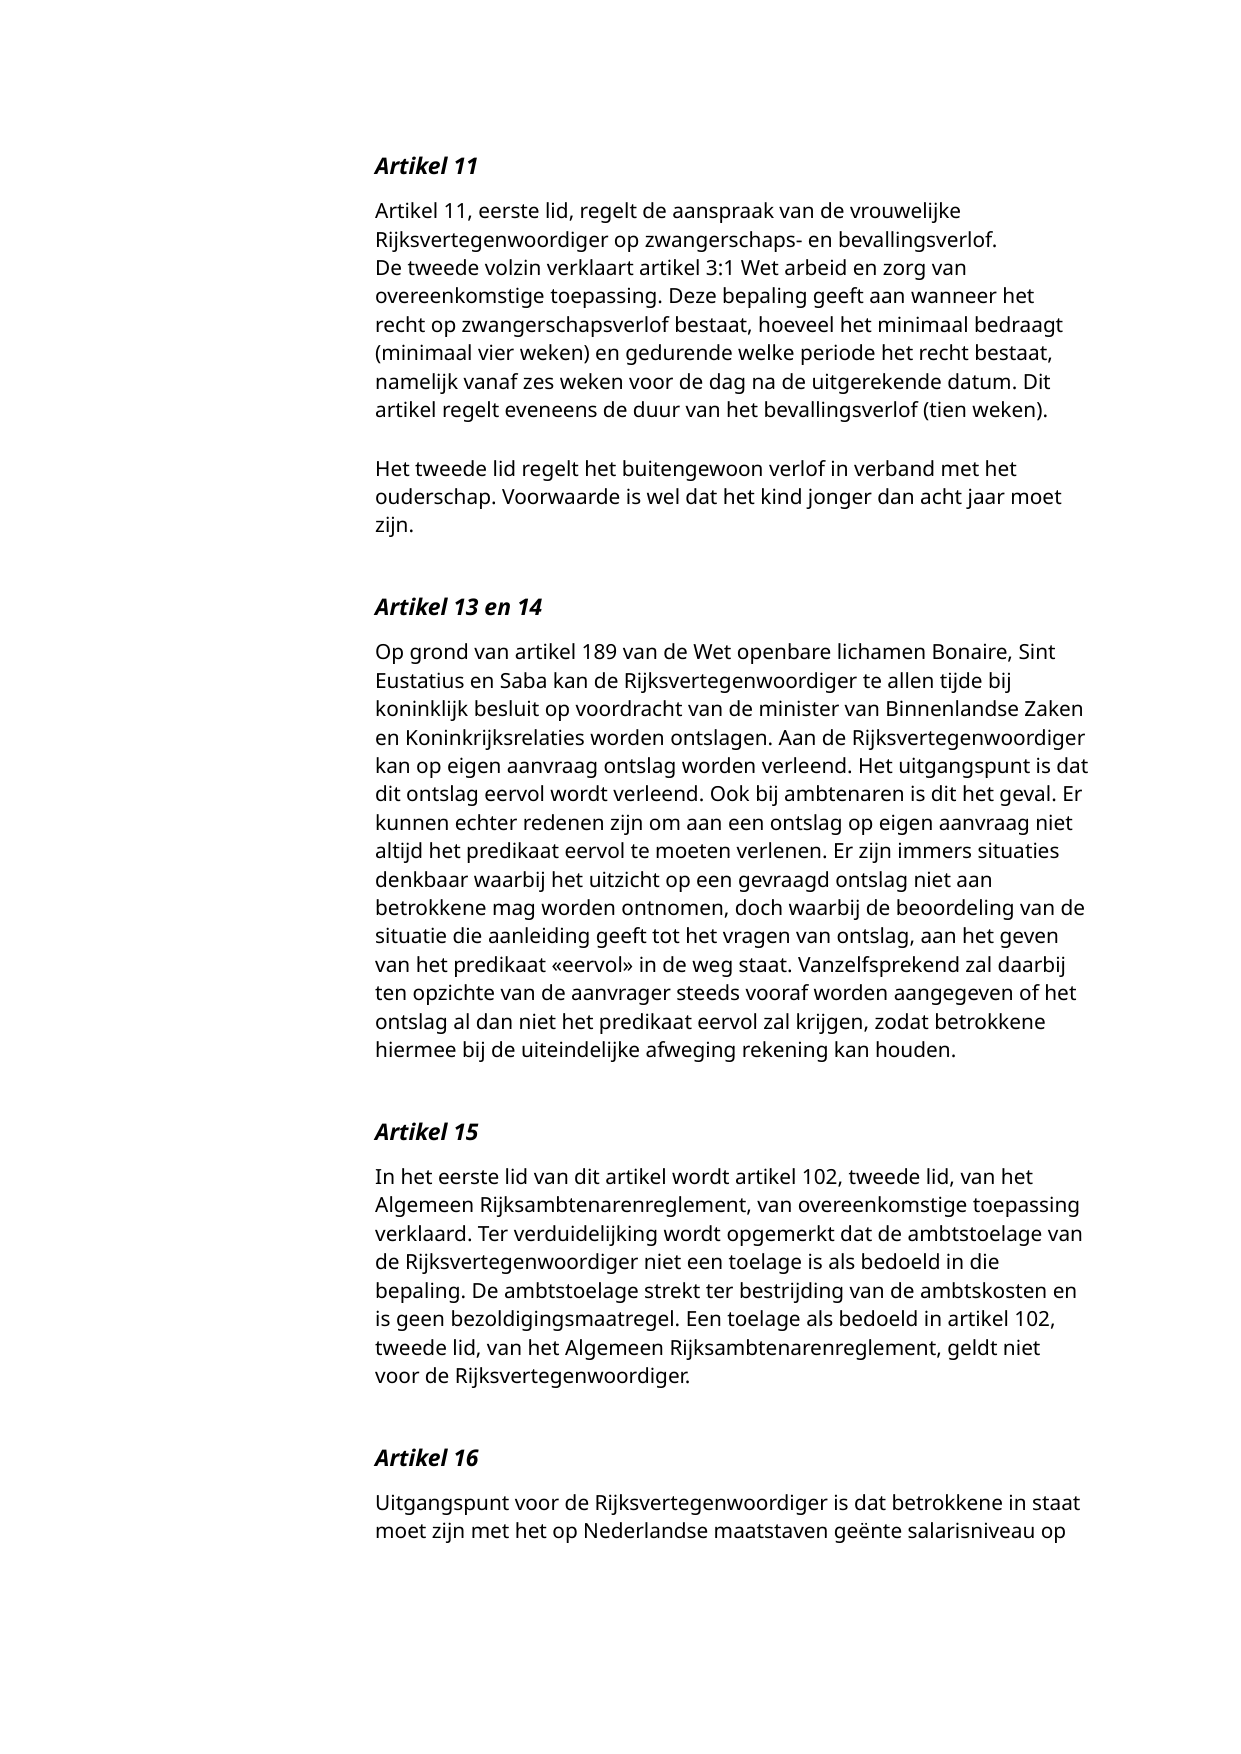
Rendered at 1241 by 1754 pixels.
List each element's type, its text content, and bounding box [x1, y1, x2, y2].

text Uitgangspunt voor de Rijksvertegenwoordiger is dat betrokkene in staat moet zijn met het op Nederlandse maatstaven geënte salarisniveau op [375, 1488, 1090, 1545]
text Op grond van artikel 189 van de Wet openbare lichamen Bonaire, Sint Eustatius en Saba kan de Rijksvertegenwoordiger te allen tijde bij koninklijk besluit op voordracht van de minister van Binnenlandse Zaken en Koninkrijksrelaties worden ontslagen. Aan de Rijksvertegenwoordiger kan op eigen aanvraag ontslag worden verleend. Het uitgangspunt is dat dit ontslag eervol wordt verleend. Ook bij ambtenaren is dit het geval. Er kunnen echter redenen zijn om aan een ontslag op eigen aanvraag niet altijd het predikaat eervol te moeten verlenen. Er zijn immers situaties denkbaar waarbij het uitzicht op een gevraagd ontslag niet aan betrokkene mag worden ontnomen, doch waarbij de beoordeling van de situatie die aanleiding geeft tot het vragen van ontslag, aan het geven van het predikaat «eervol» in de weg staat. Vanzelfsprekend zal daarbij ten opzichte van de aanvrager steeds vooraf worden aangegeven of het ontslag al dan niet het predikaat eervol zal krijgen, zodat betrokkene hiermee bij de uiteindelijke afweging rekening kan houden. [375, 637, 1090, 1064]
subtitle Artikel 13 en 14 [375, 591, 1090, 622]
text Artikel 11, eerste lid, regelt de aanspraak van de vrouwelijke Rijksvertegenwoordiger op zwangerschaps- en bevallingsverlof. [375, 196, 1090, 253]
text In het eerste lid van dit artikel wordt artikel 102, tweede lid, van het Algemeen Rijksambtenarenreglement, van overeenkomstige toepassing verklaard. Ter verduidelijking wordt opgemerkt dat de ambtstoelage van de Rijksvertegenwoordiger niet een toelage is als bedoeld in die bepaling. De ambtstoelage strekt ter bestrijding van de ambtskosten en is geen bezoldigingsmaatregel. Een toelage als bedoeld in artikel 102, tweede lid, van het Algemeen Rijksambtenarenreglement, geldt niet voor de Rijksvertegenwoordiger. [375, 1162, 1090, 1389]
subtitle Artikel 16 [375, 1442, 1090, 1473]
text Het tweede lid regelt het buitengewoon verlof in verband met het ouderschap. Voorwaarde is wel dat het kind jonger dan acht jaar moet zijn. [375, 454, 1090, 539]
subtitle Artikel 15 [375, 1116, 1090, 1147]
text De tweede volzin verklaart artikel 3:1 Wet arbeid en zorg van overeenkomstige toepassing. Deze bepaling geeft aan wanneer het recht op zwangerschapsverlof bestaat, hoeveel het minimaal bedraagt (minimaal vier weken) en gedurende welke periode het recht bestaat, namelijk vanaf zes weken voor de dag na de uitgerekende datum. Dit artikel regelt eveneens de duur van het bevallingsverlof (tien weken). [375, 253, 1090, 424]
subtitle Artikel 11 [375, 150, 1090, 181]
